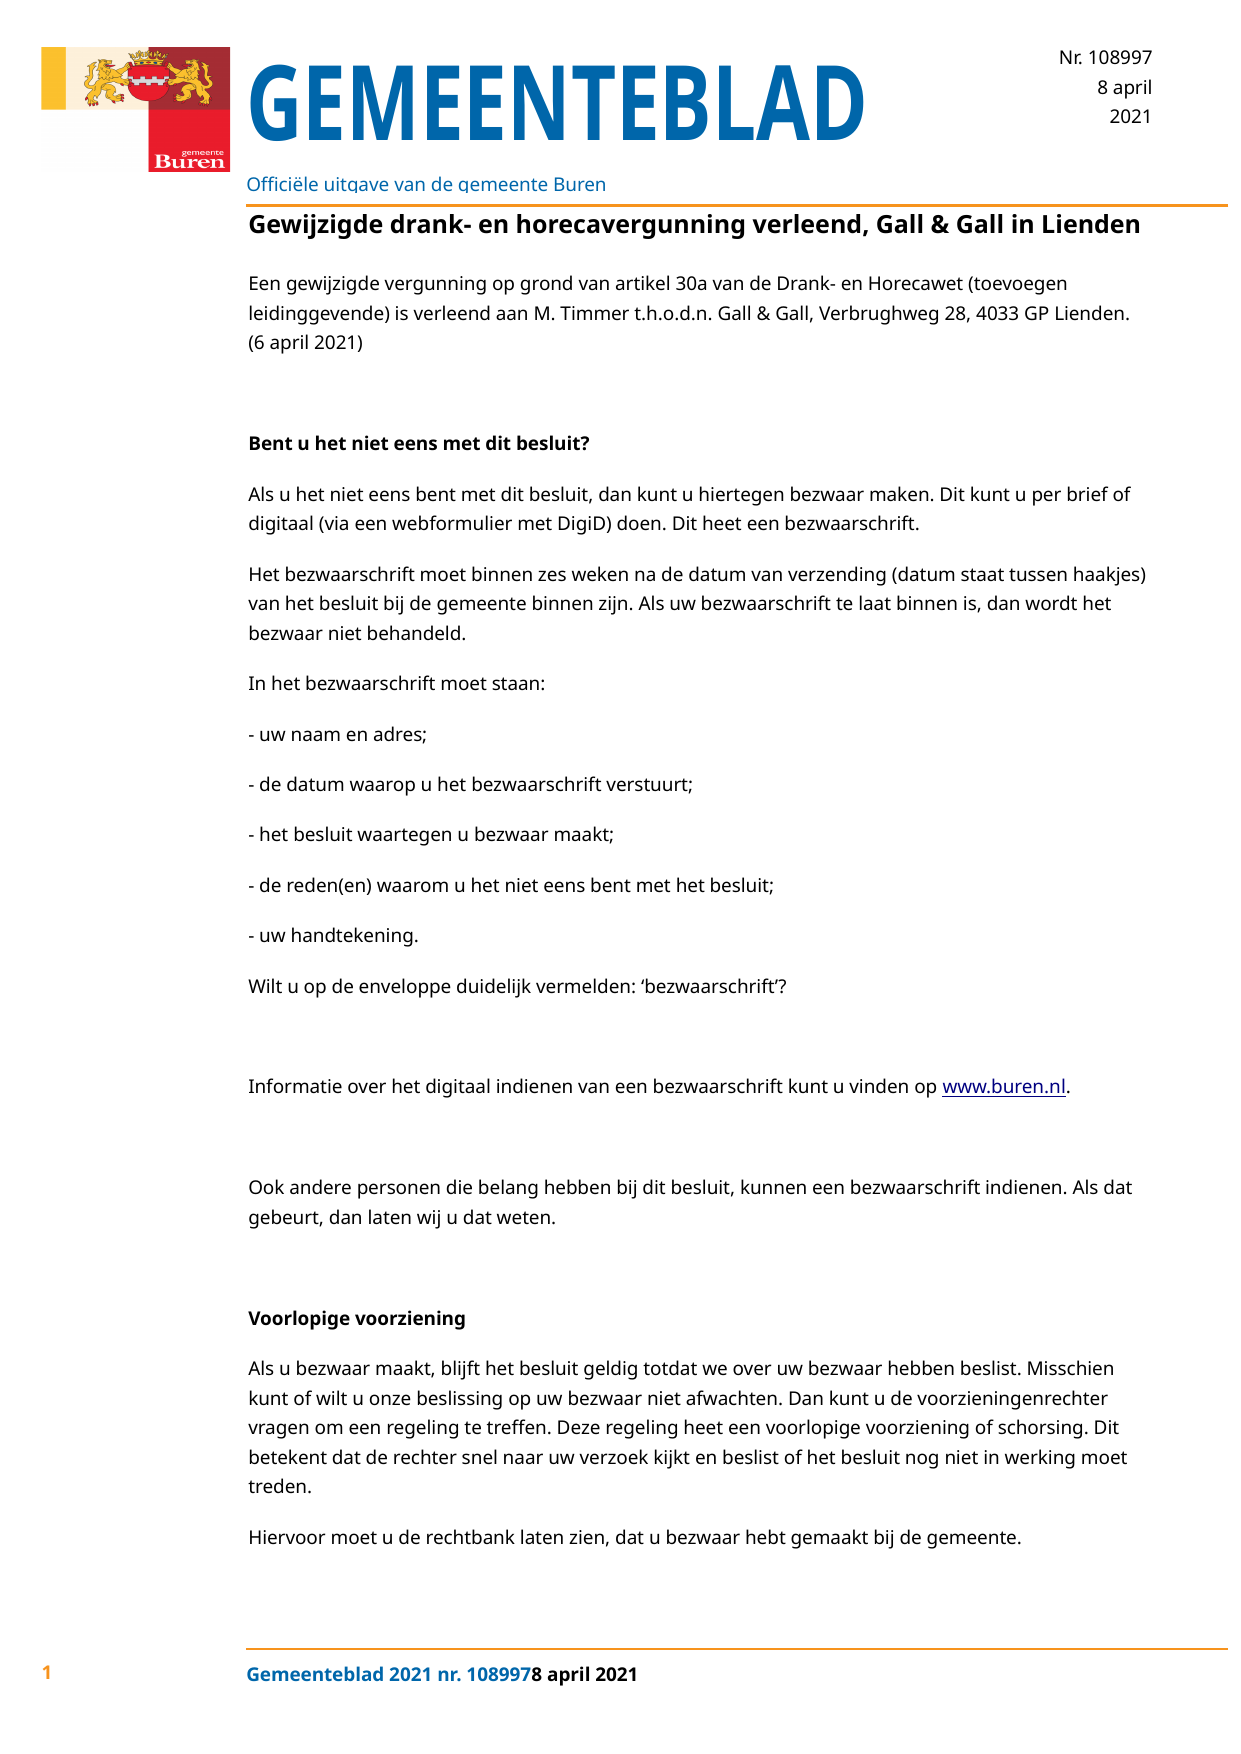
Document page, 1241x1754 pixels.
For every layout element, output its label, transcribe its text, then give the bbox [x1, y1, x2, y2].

text Ook andere personen die belang hebben bij dit besluit, kunnen een bezwaarschrift indienen. Als dat gebeurt, dan laten wij u dat weten. [248, 1174, 1152, 1230]
text Gewijzigde drank- en horecavergunning verleend, Gall & Gall in Lienden [248, 207, 1152, 241]
text Wilt u op de enveloppe duidelijk vermelden: ‘bezwaarschrift’? [248, 973, 1152, 998]
text Het bezwaarschrift moet binnen zes weken na de datum van verzending (datum staat tussen haakjes) van het besluit bij de gemeente binnen zijn. Als uw bezwaarschrift te laat binnen is, dan wordt het bezwaar niet behandeld. [248, 561, 1152, 646]
text Bent u het niet eens met dit besluit? [248, 430, 1152, 456]
text - uw handtekening. [248, 922, 1152, 948]
text Informatie over het digitaal indienen van een bezwaarschrift kunt u vinden op www.buren.nl. [248, 1074, 1152, 1099]
text Als u bezwaar maakt, blijft het besluit geldig totdat we over uw bezwaar hebben beslist. Misschien kunt of wilt u onze beslissing op uw bezwaar niet afwachten. Dan kunt u de voorzieningenrechter vragen om een regeling te treffen. Deze regeling heet een voorlopige voorziening of schorsing. Dit betekent dat de rechter snel naar uw verzoek kijkt en beslist of het besluit nog niet in werking moet treden. [248, 1355, 1152, 1499]
text Een gewijzigde vergunning op grond van artikel 30a van de Drank- en Horecawet (toevoegen leidinggevende) is verleend aan M. Timmer t.h.o.d.n. Gall & Gall, Verbrughweg 28, 4033 GP Lienden. (6 april 2021) [248, 270, 1152, 355]
text In het bezwaarschrift moet staan: [248, 670, 1152, 696]
text - de datum waarop u het bezwaarschrift verstuurt; [248, 771, 1152, 797]
picture [41, 47, 231, 172]
text - de reden(en) waarom u het niet eens bent met het besluit; [248, 872, 1152, 898]
text Als u het niet eens bent met dit besluit, dan kunt u hiertegen bezwaar maken. Dit kunt u per brief of digitaal (via een webformulier met DigiD) doen. Dit heet een bezwaarschrift. [248, 481, 1152, 536]
text Voorlopige voorziening [248, 1305, 1152, 1331]
text - het besluit waartegen u bezwaar maakt; [248, 822, 1152, 847]
text Hiervoor moet u de rechtbank laten zien, dat u bezwaar hebt gemaakt bij de gemeente. [248, 1524, 1152, 1550]
text - uw naam en adres; [248, 721, 1152, 746]
